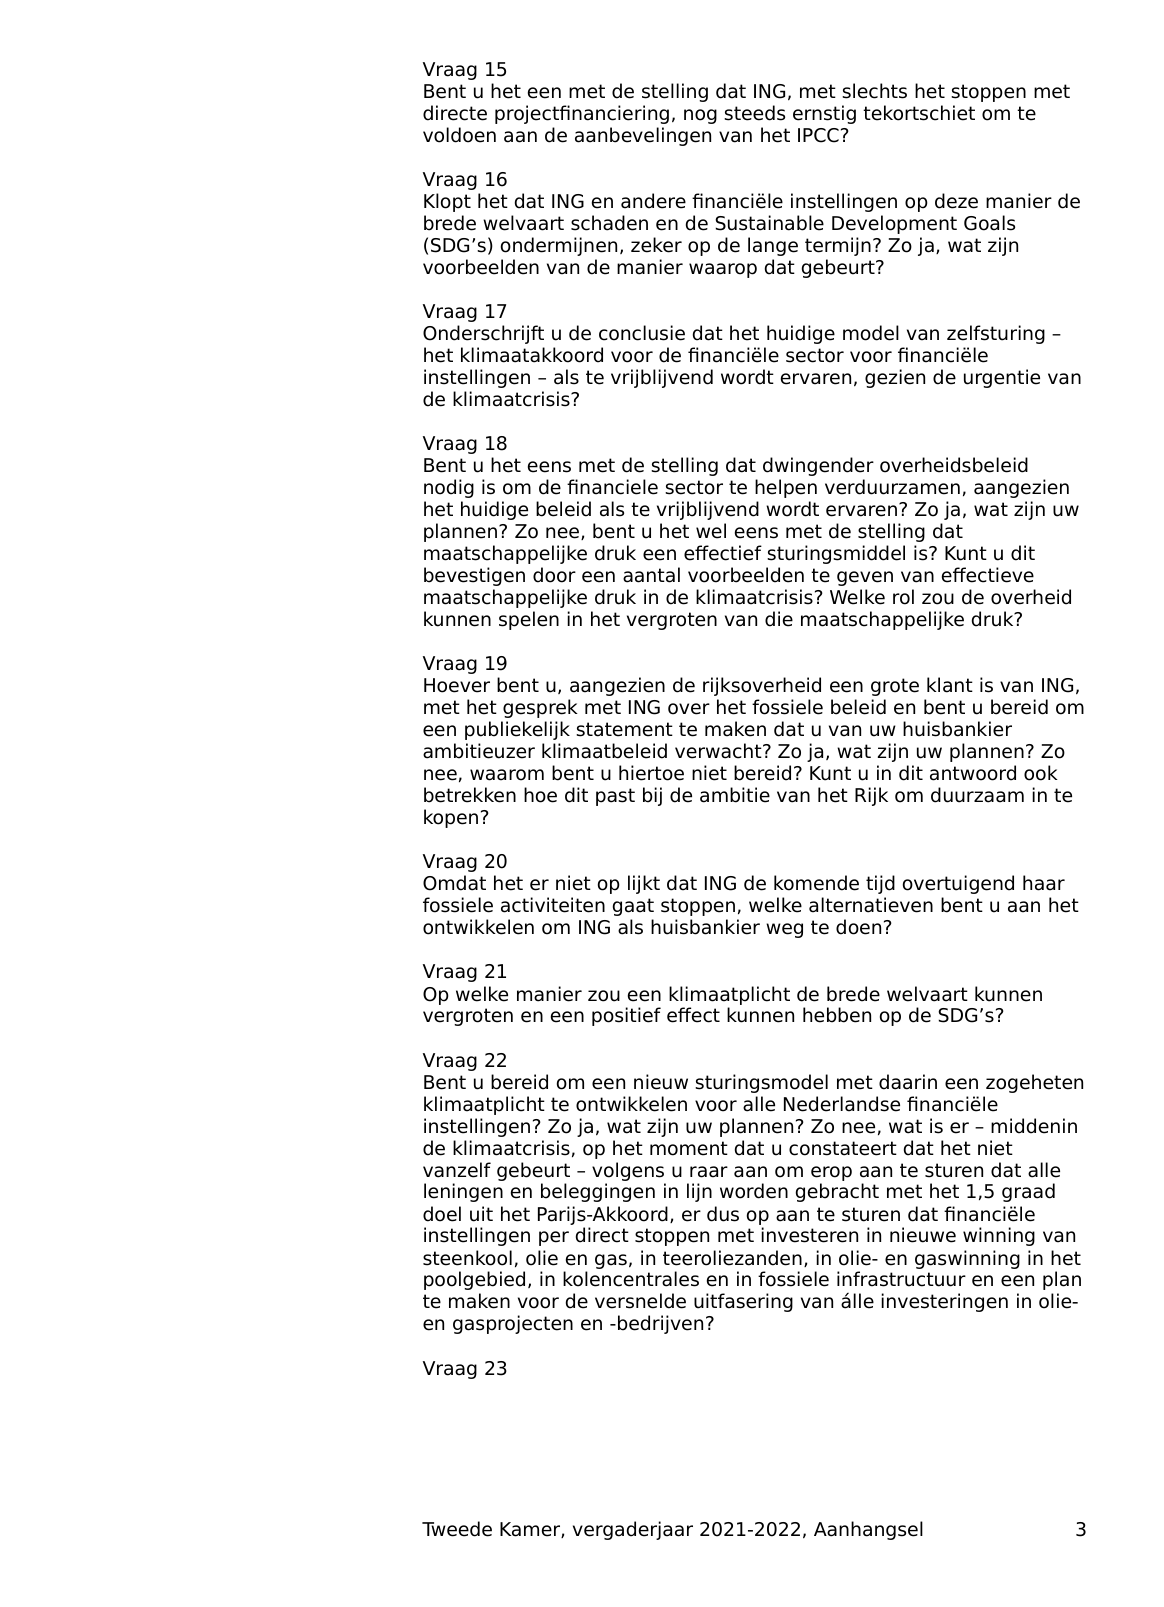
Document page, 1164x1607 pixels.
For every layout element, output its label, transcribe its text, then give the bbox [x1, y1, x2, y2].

text Vraag 19 [422, 653, 1087, 675]
text Op welke manier zou een klimaatplicht de brede welvaart kunnen vergroten en een positief effect kunnen hebben op de SDG’s? [422, 983, 1087, 1027]
text Bent u het eens met de stelling dat dwingender overheidsbeleid nodig is om de financiele sector te helpen verduurzamen, aangezien het huidige beleid als te vrijblijvend wordt ervaren? Zo ja, wat zijn uw plannen? Zo nee, bent u het wel eens met de stelling dat maatschappelijke druk een effectief sturingsmiddel is? Kunt u dit bevestigen door een aantal voorbeelden te geven van effectieve maatschappelijke druk in de klimaatcrisis? Welke rol zou de overheid kunnen spelen in het vergroten van die maatschappelijke druk? [422, 455, 1087, 631]
text Vraag 16 [422, 169, 1087, 191]
text Bent u bereid om een nieuw sturingsmodel met daarin een zogeheten klimaatplicht te ontwikkelen voor alle Nederlandse financiële instellingen? Zo ja, wat zijn uw plannen? Zo nee, wat is er – middenin de klimaatcrisis, op het moment dat u constateert dat het niet vanzelf gebeurt – volgens u raar aan om erop aan te sturen dat alle leningen en beleggingen in lijn worden gebracht met het 1,5 graad doel uit het Parijs-Akkoord, er dus op aan te sturen dat financiële instellingen per direct stoppen met investeren in nieuwe winning van steenkool, olie en gas, in teeroliezanden, in olie- en gaswinning in het poolgebied, in kolencentrales en in fossiele infrastructuur en een plan te maken voor de versnelde uitfasering van álle investeringen in olie- en gasprojecten en -bedrijven? [422, 1072, 1087, 1335]
text Vraag 15 [422, 59, 1087, 81]
text Hoever bent u, aangezien de rijksoverheid een grote klant is van ING, met het gesprek met ING over het fossiele beleid en bent u bereid om een publiekelijk statement te maken dat u van uw huisbankier ambitieuzer klimaatbeleid verwacht? Zo ja, wat zijn uw plannen? Zo nee, waarom bent u hiertoe niet bereid? Kunt u in dit antwoord ook betrekken hoe dit past bij de ambitie van het Rijk om duurzaam in te kopen? [422, 675, 1087, 829]
text Vraag 17 [422, 301, 1087, 323]
text Omdat het er niet op lijkt dat ING de komende tijd overtuigend haar fossiele activiteiten gaat stoppen, welke alternatieven bent u aan het ontwikkelen om ING als huisbankier weg te doen? [422, 873, 1087, 939]
text Vraag 20 [422, 851, 1087, 873]
text Bent u het een met de stelling dat ING, met slechts het stoppen met directe projectfinanciering, nog steeds ernstig tekortschiet om te voldoen aan de aanbevelingen van het IPCC? [422, 81, 1087, 147]
text Onderschrijft u de conclusie dat het huidige model van zelfsturing – het klimaatakkoord voor de financiële sector voor financiële instellingen – als te vrijblijvend wordt ervaren, gezien de urgentie van de klimaatcrisis? [422, 323, 1087, 411]
text Vraag 21 [422, 961, 1087, 983]
text Vraag 22 [422, 1049, 1087, 1072]
text Vraag 23 [422, 1357, 1087, 1379]
text Klopt het dat ING en andere financiële instellingen op deze manier de brede welvaart schaden en de Sustainable Development Goals (SDG’s) ondermijnen, zeker op de lange termijn? Zo ja, wat zijn voorbeelden van de manier waarop dat gebeurt? [422, 191, 1087, 279]
text Vraag 18 [422, 433, 1087, 455]
